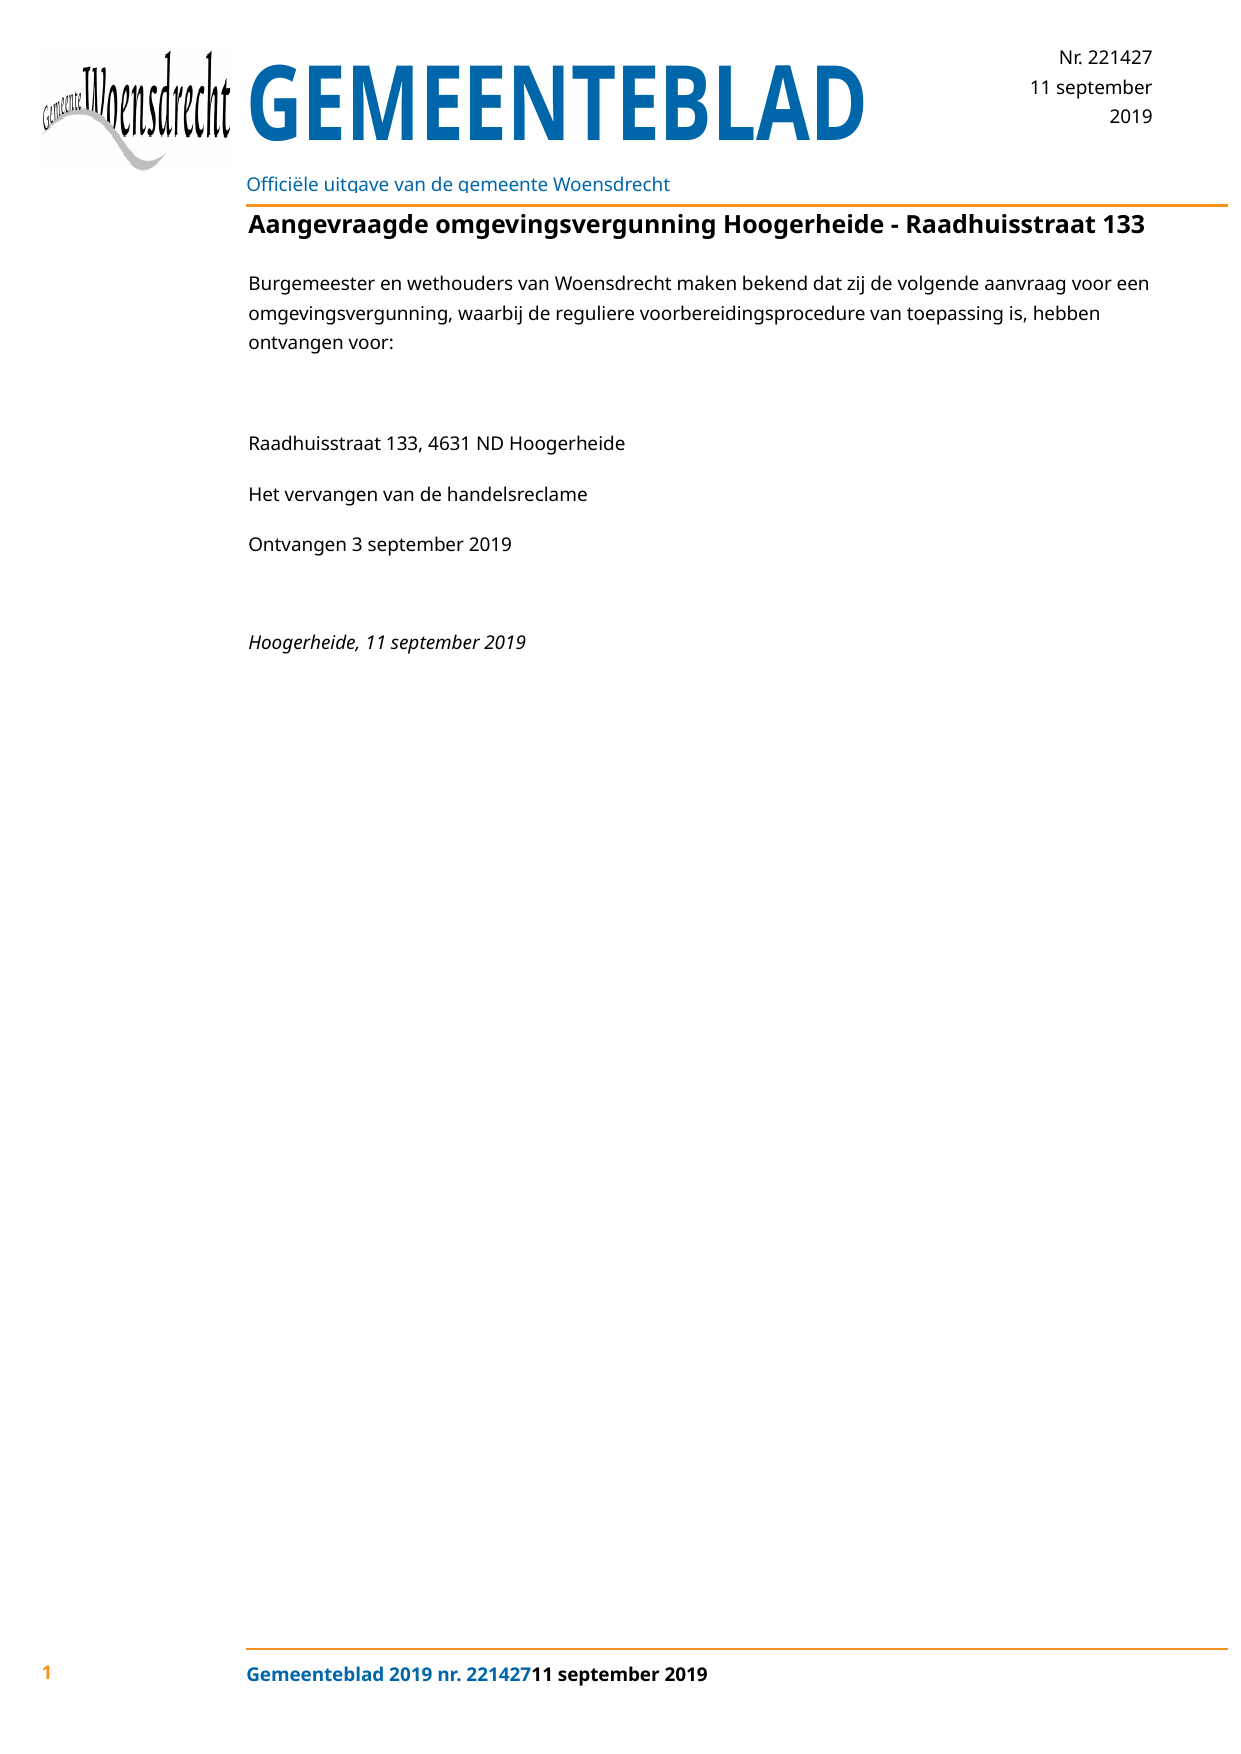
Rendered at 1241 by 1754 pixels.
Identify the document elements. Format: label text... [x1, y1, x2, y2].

text Burgemeester en wethouders van Woensdrecht maken bekend dat zij de volgende aanvraag voor een omgevingsvergunning, waarbij de reguliere voorbereidingsprocedure van toepassing is, hebben ontvangen voor: [248, 270, 1152, 355]
text Aangevraagde omgevingsvergunning Hoogerheide - Raadhuisstraat 133 [248, 207, 1152, 241]
text Het vervangen van de handelsreclame [248, 481, 1152, 506]
text Raadhuisstraat 133, 4631 ND Hoogerheide [248, 430, 1152, 456]
text Hoogerheide, 11 september 2019 [248, 629, 1152, 655]
picture [41, 47, 231, 172]
text Ontvangen 3 september 2019 [248, 531, 1152, 557]
